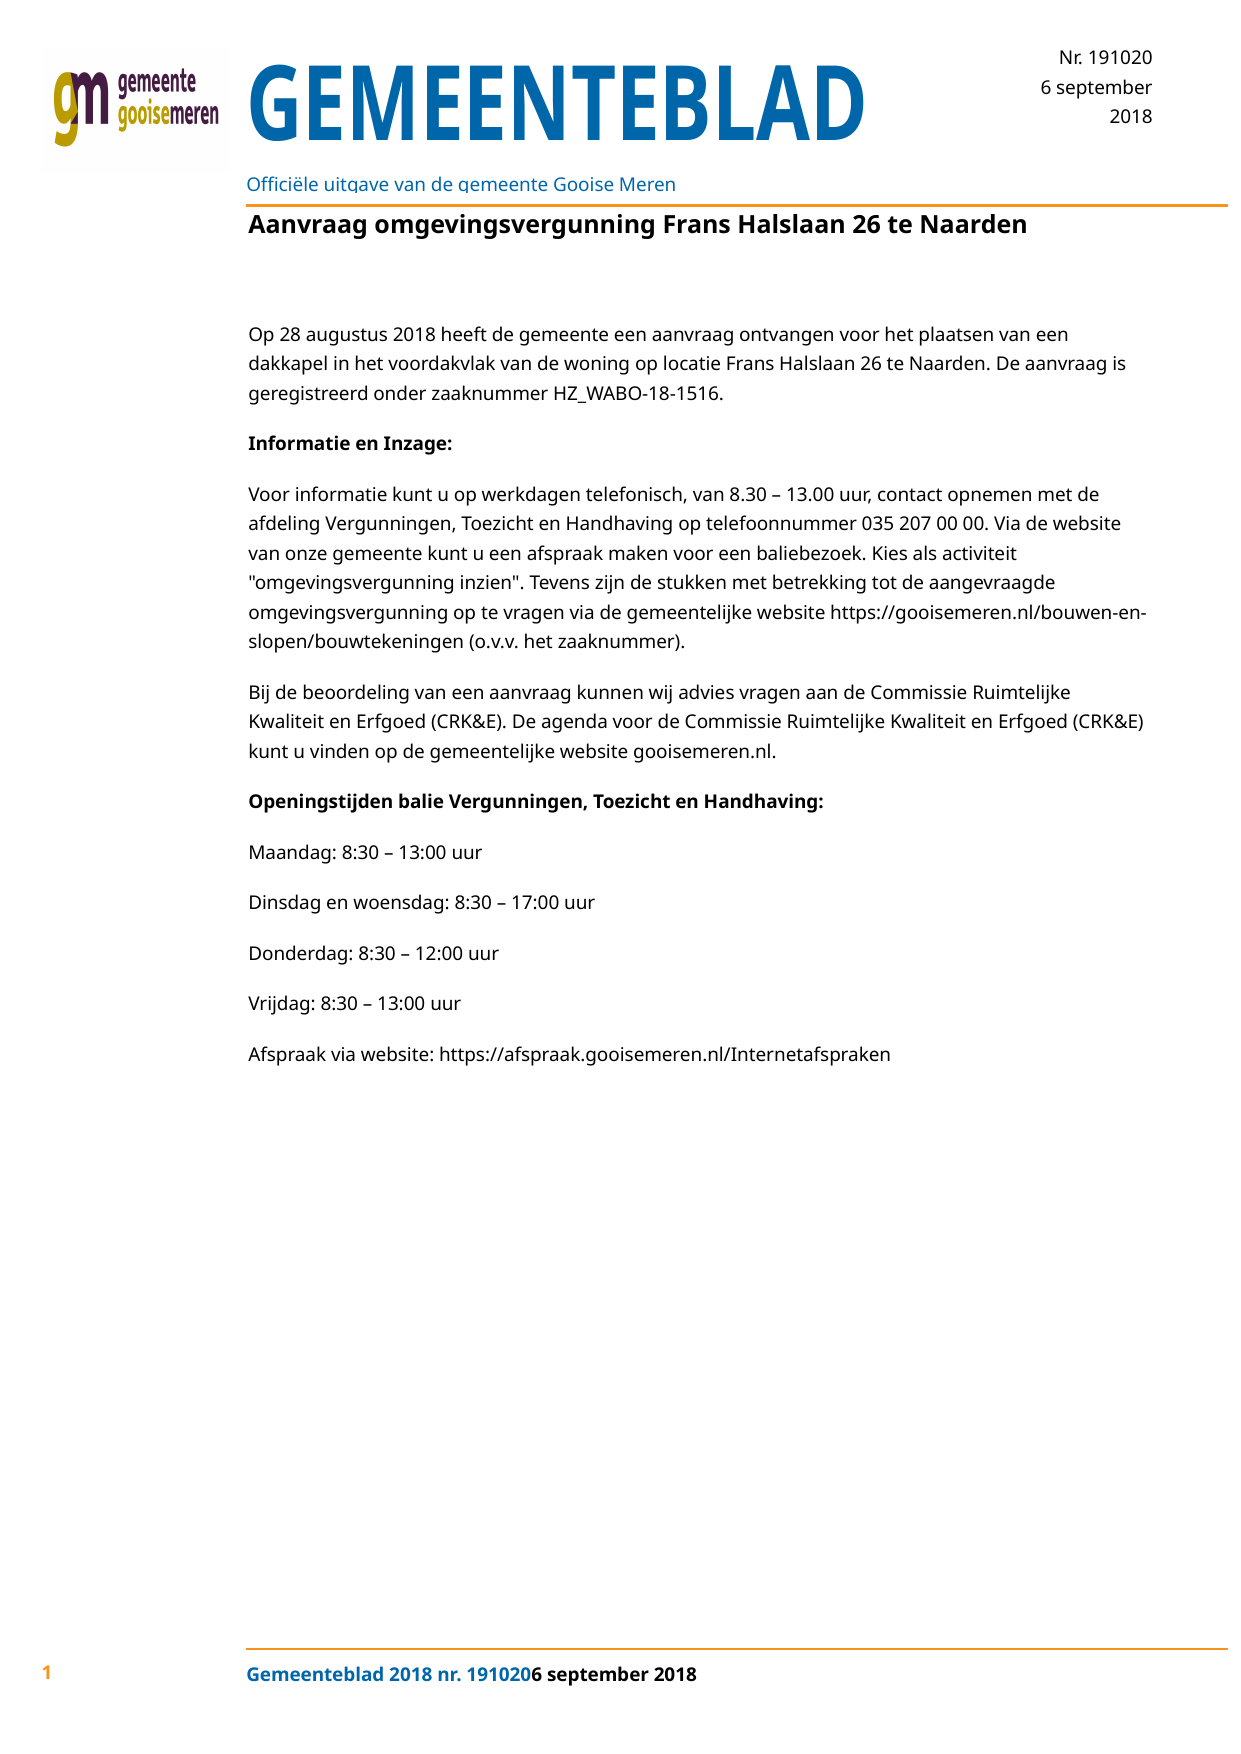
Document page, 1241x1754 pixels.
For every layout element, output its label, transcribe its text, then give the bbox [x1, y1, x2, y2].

picture [41, 47, 231, 172]
text Op 28 augustus 2018 heeft de gemeente een aanvraag ontvangen voor het plaatsen van een dakkapel in het voordakvlak van de woning op locatie Frans Halslaan 26 te Naarden. De aanvraag is geregistreerd onder zaaknummer HZ_WABO-18-1516. [248, 321, 1152, 406]
text Aanvraag omgevingsvergunning Frans Halslaan 26 te Naarden [248, 207, 1152, 241]
text Dinsdag en woensdag: 8:30 – 17:00 uur [248, 889, 1152, 915]
text Afspraak via website: https://afspraak.gooisemeren.nl/Internetafspraken [248, 1041, 1152, 1066]
text Vrijdag: 8:30 – 13:00 uur [248, 990, 1152, 1016]
text Donderdag: 8:30 – 12:00 uur [248, 940, 1152, 966]
text Maandag: 8:30 – 13:00 uur [248, 839, 1152, 865]
text Informatie en Inzage: [248, 430, 1152, 456]
text Voor informatie kunt u op werkdagen telefonisch, van 8.30 – 13.00 uur, contact opnemen met de afdeling Vergunningen, Toezicht en Handhaving op telefoonnummer 035 207 00 00. Via de website van onze gemeente kunt u een afspraak maken voor een baliebezoek. Kies als activiteit "omgevingsvergunning inzien". Tevens zijn de stukken met betrekking tot de aangevraagde omgevingsvergunning op te vragen via de gemeentelijke website https://gooisemeren.nl/bouwen-en-slopen/bouwtekeningen (o.v.v. het zaaknummer). [248, 481, 1152, 654]
text Openingstijden balie Vergunningen, Toezicht en Handhaving: [248, 789, 1152, 814]
text Bij de beoordeling van een aanvraag kunnen wij advies vragen aan de Commissie Ruimtelijke Kwaliteit en Erfgoed (CRK&E). De agenda voor de Commissie Ruimtelijke Kwaliteit en Erfgoed (CRK&E) kunt u vinden op de gemeentelijke website gooisemeren.nl. [248, 679, 1152, 764]
